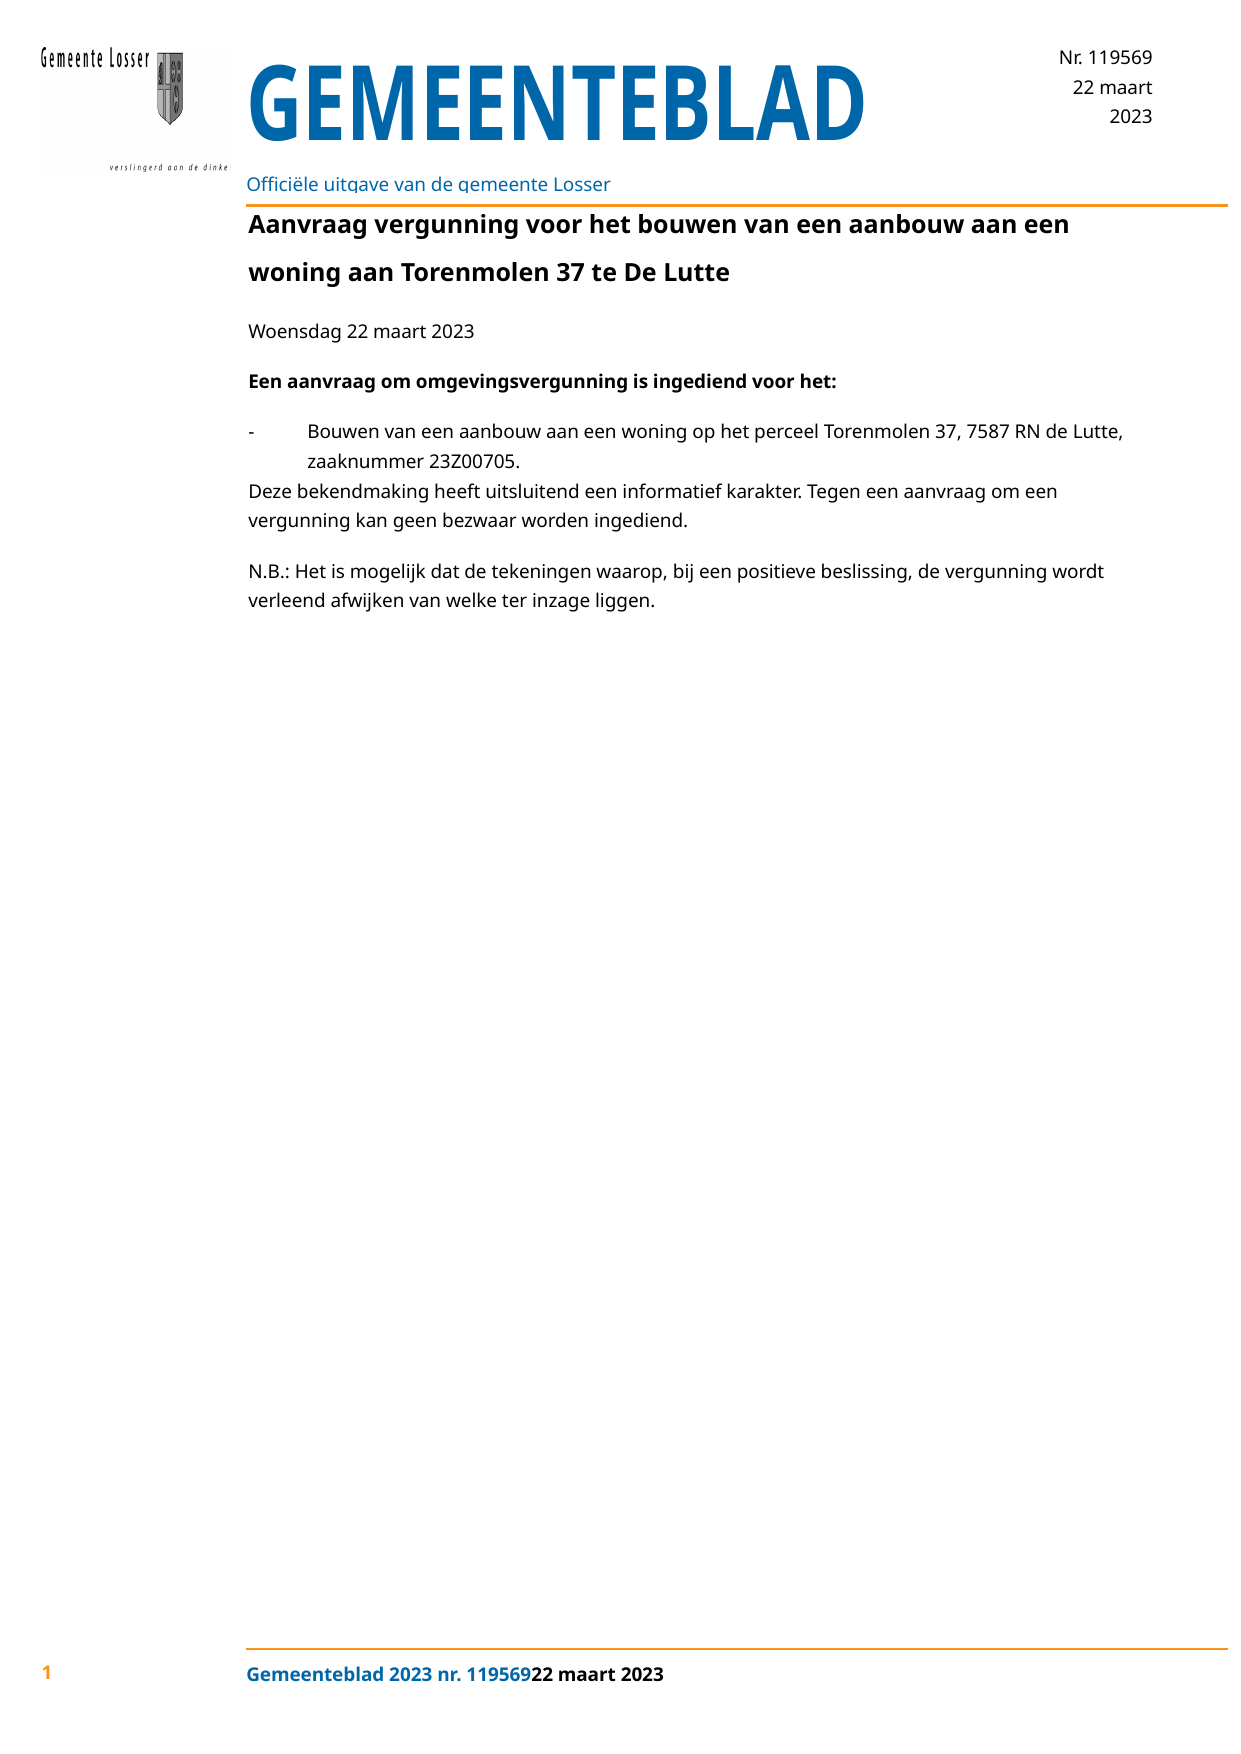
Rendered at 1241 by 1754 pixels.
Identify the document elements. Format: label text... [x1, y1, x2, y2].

text Woensdag 22 maart 2023 [248, 318, 1152, 344]
picture [41, 47, 231, 172]
text Een aanvraag om omgevingsvergunning is ingediend voor het: [248, 368, 1152, 394]
list Bouwen van een aanbouw aan een woning op het perceel Torenmolen 37, 7587 RN de Lutte, zaaknummer 23Z00705. [248, 419, 1152, 474]
text Aanvraag vergunning voor het bouwen van een aanbouw aan een woning aan Torenmolen 37 te De Lutte [248, 207, 1152, 288]
text N.B.: Het is mogelijk dat de tekeningen waarop, bij een positieve beslissing, de vergunning wordt verleend afwijken van welke ter inzage liggen. [248, 558, 1152, 613]
text Deze bekendmaking heeft uitsluitend een informatief karakter. Tegen een aanvraag om een vergunning kan geen bezwaar worden ingediend. [248, 478, 1152, 533]
